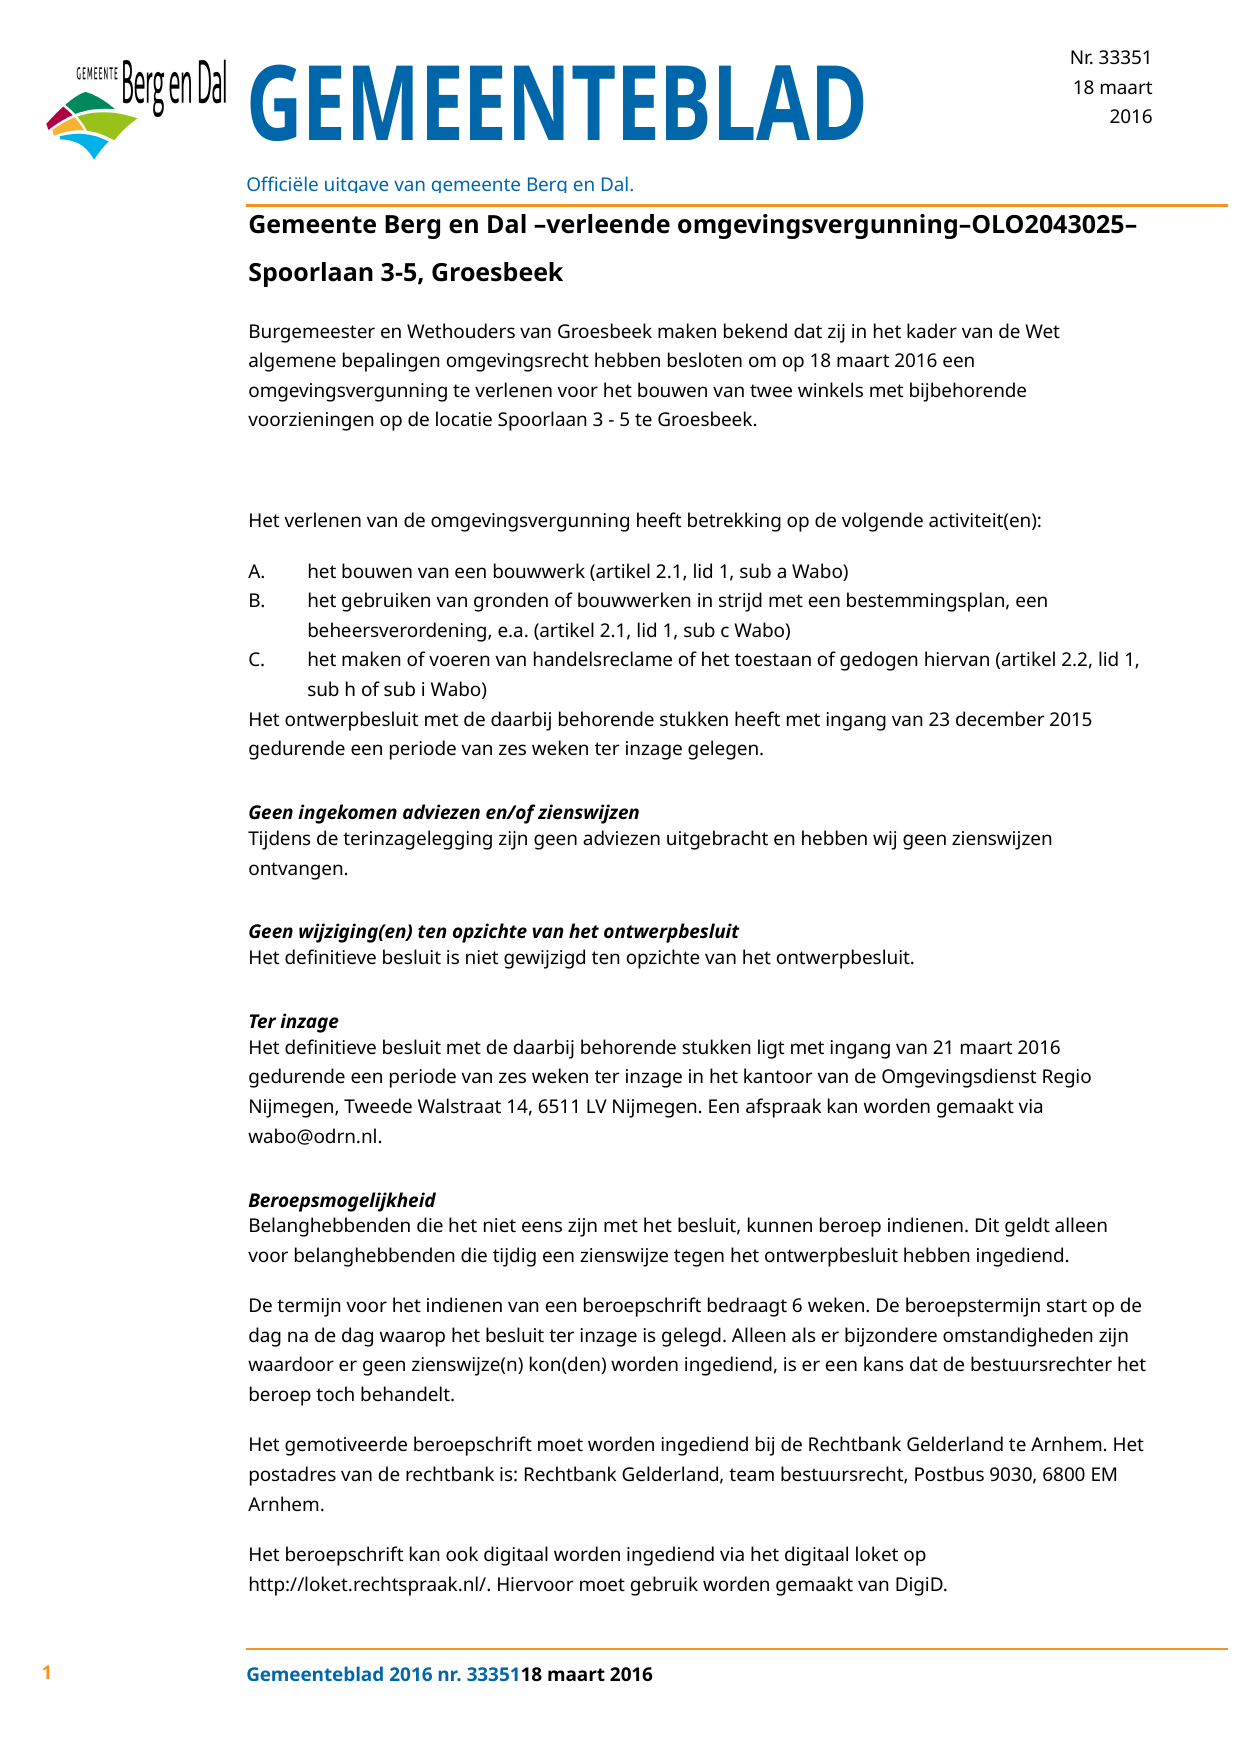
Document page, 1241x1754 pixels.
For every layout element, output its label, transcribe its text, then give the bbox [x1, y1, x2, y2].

text Het definitieve besluit is niet gewijzigd ten opzichte van het ontwerpbesluit. [248, 944, 1152, 970]
text Burgemeester en Wethouders van Groesbeek maken bekend dat zij in het kader van de Wet algemene bepalingen omgevingsrecht hebben besloten om op 18 maart 2016 een omgevingsvergunning te verlenen voor het bouwen van twee winkels met bijbehorende voorzieningen op de locatie Spoorlaan 3 - 5 te Groesbeek. [248, 318, 1152, 432]
text Het verlenen van de omgevingsvergunning heeft betrekking op de volgende activiteit(en): [248, 507, 1152, 533]
text Het beroepschrift kan ook digitaal worden ingediend via het digitaal loket op http://loket.rechtspraak.nl/. Hiervoor moet gebruik worden gemaakt van DigiD. [248, 1541, 1152, 1597]
text De termijn voor het indienen van een beroepschrift bedraagt 6 weken. De beroepstermijn start op de dag na de dag waarop het besluit ter inzage is gelegd. Alleen als er bijzondere omstandigheden zijn waardoor er geen zienswijze(n) kon(den) worden ingediend, is er een kans dat de bestuursrechter het beroep toch behandelt. [248, 1292, 1152, 1407]
text Het gemotiveerde beroepschrift moet worden ingediend bij de Rechtbank Gelderland te Arnhem. Het postadres van de rechtbank is: Rechtbank Gelderland, team bestuursrecht, Postbus 9030, 6800 EM Arnhem. [248, 1432, 1152, 1517]
text Geen wijziging(en) ten opzichte van het ontwerpbesluit [248, 919, 1152, 944]
text Tijdens de terinzagelegging zijn geen adviezen uitgebracht en hebben wij geen zienswijzen ontvangen. [248, 825, 1152, 880]
text Belanghebbenden die het niet eens zijn met het besluit, kunnen beroep indienen. Dit geldt alleen voor belanghebbenden die tijdig een zienswijze tegen het ontwerpbesluit hebben ingediend. [248, 1212, 1152, 1268]
text Het ontwerpbesluit met de daarbij behorende stukken heeft met ingang van 23 december 2015 gedurende een periode van zes weken ter inzage gelegen. [248, 706, 1152, 761]
text Geen ingekomen adviezen en/of zienswijzen [248, 799, 1152, 825]
text Ter inzage [248, 1008, 1152, 1034]
text Het definitieve besluit met de daarbij behorende stukken ligt met ingang van 21 maart 2016 gedurende een periode van zes weken ter inzage in het kantoor van de Omgevingsdienst Regio Nijmegen, Tweede Walstraat 14, 6511 LV Nijmegen. Een afspraak kan worden gemaakt via wabo@odrn.nl. [248, 1034, 1152, 1148]
list het maken of voeren van handelsreclame of het toestaan of gedogen hiervan (artikel 2.2, lid 1, sub h of sub i Wabo) [248, 647, 1152, 702]
list het bouwen van een bouwwerk (artikel 2.1, lid 1, sub a Wabo) [248, 558, 1152, 584]
list het gebruiken van gronden of bouwwerken in strijd met een bestemmingsplan, een beheersverordening, e.a. (artikel 2.1, lid 1, sub c Wabo) [248, 587, 1152, 643]
text Gemeente Berg en Dal –verleende omgevingsvergunning–OLO2043025–Spoorlaan 3-5, Groesbeek [248, 207, 1152, 288]
picture [41, 47, 231, 172]
text Beroepsmogelijkheid [248, 1187, 1152, 1212]
